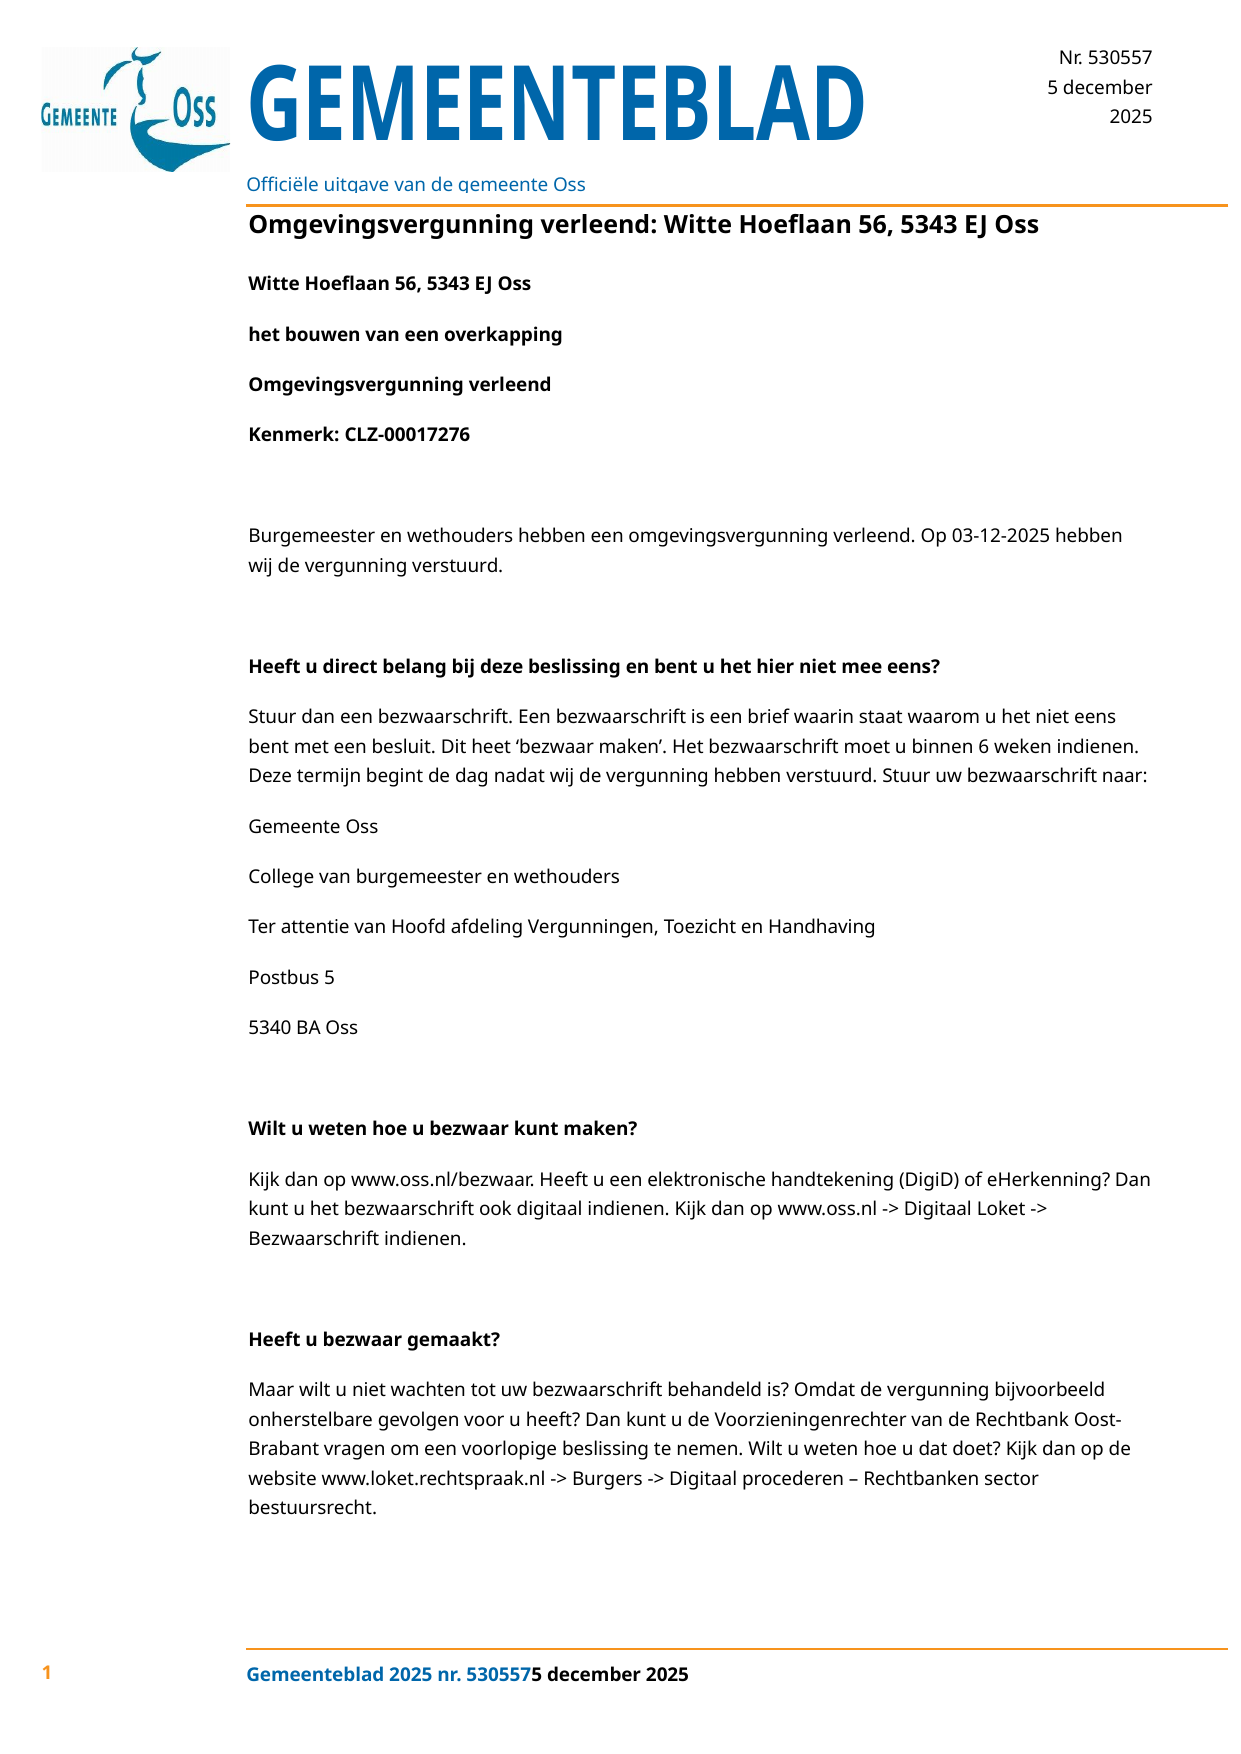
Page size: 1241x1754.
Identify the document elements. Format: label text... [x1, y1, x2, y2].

text Kijk dan op www.oss.nl/bezwaar. Heeft u een elektronische handtekening (DigiD) of eHerkenning? Dan kunt u het bezwaarschrift ook digitaal indienen. Kijk dan op www.oss.nl -> Digitaal Loket -> Bezwaarschrift indienen. [248, 1166, 1152, 1251]
text Omgevingsvergunning verleend [248, 371, 1152, 397]
text Stuur dan een bezwaarschrift. Een bezwaarschrift is een brief waarin staat waarom u het niet eens bent met een besluit. Dit heet ‘bezwaar maken’. Het bezwaarschrift moet u binnen 6 weken indienen. Deze termijn begint de dag nadat wij de vergunning hebben verstuurd. Stuur uw bezwaarschrift naar: [248, 703, 1152, 788]
text 5340 BA Oss [248, 1014, 1152, 1040]
text Ter attentie van Hoofd afdeling Vergunningen, Toezicht en Handhaving [248, 914, 1152, 939]
text Witte Hoeflaan 56, 5343 EJ Oss [248, 270, 1152, 296]
text Omgevingsvergunning verleend: Witte Hoeflaan 56, 5343 EJ Oss [248, 207, 1152, 241]
text Burgemeester en wethouders hebben een omgevingsvergunning verleend. Op 03-12-2025 hebben wij de vergunning verstuurd. [248, 522, 1152, 578]
picture [41, 47, 231, 172]
text College van burgemeester en wethouders [248, 863, 1152, 889]
text Wilt u weten hoe u bezwaar kunt maken? [248, 1115, 1152, 1141]
text Gemeente Oss [248, 813, 1152, 838]
text Postbus 5 [248, 964, 1152, 990]
text Maar wilt u niet wachten tot uw bezwaarschrift behandeld is? Omdat de vergunning bijvoorbeeld onherstelbare gevolgen voor u heeft? Dan kunt u de Voorzieningenrechter van de Rechtbank Oost-Brabant vragen om een voorlopige beslissing te nemen. Wilt u weten hoe u dat doet? Kijk dan op de website www.loket.rechtspraak.nl -> Burgers -> Digitaal procederen – Rechtbanken sector bestuursrecht. [248, 1376, 1152, 1520]
text Kenmerk: CLZ-00017276 [248, 422, 1152, 447]
text het bouwen van een overkapping [248, 321, 1152, 346]
text Heeft u bezwaar gemaakt? [248, 1326, 1152, 1351]
text Heeft u direct belang bij deze beslissing en bent u het hier niet mee eens? [248, 653, 1152, 678]
